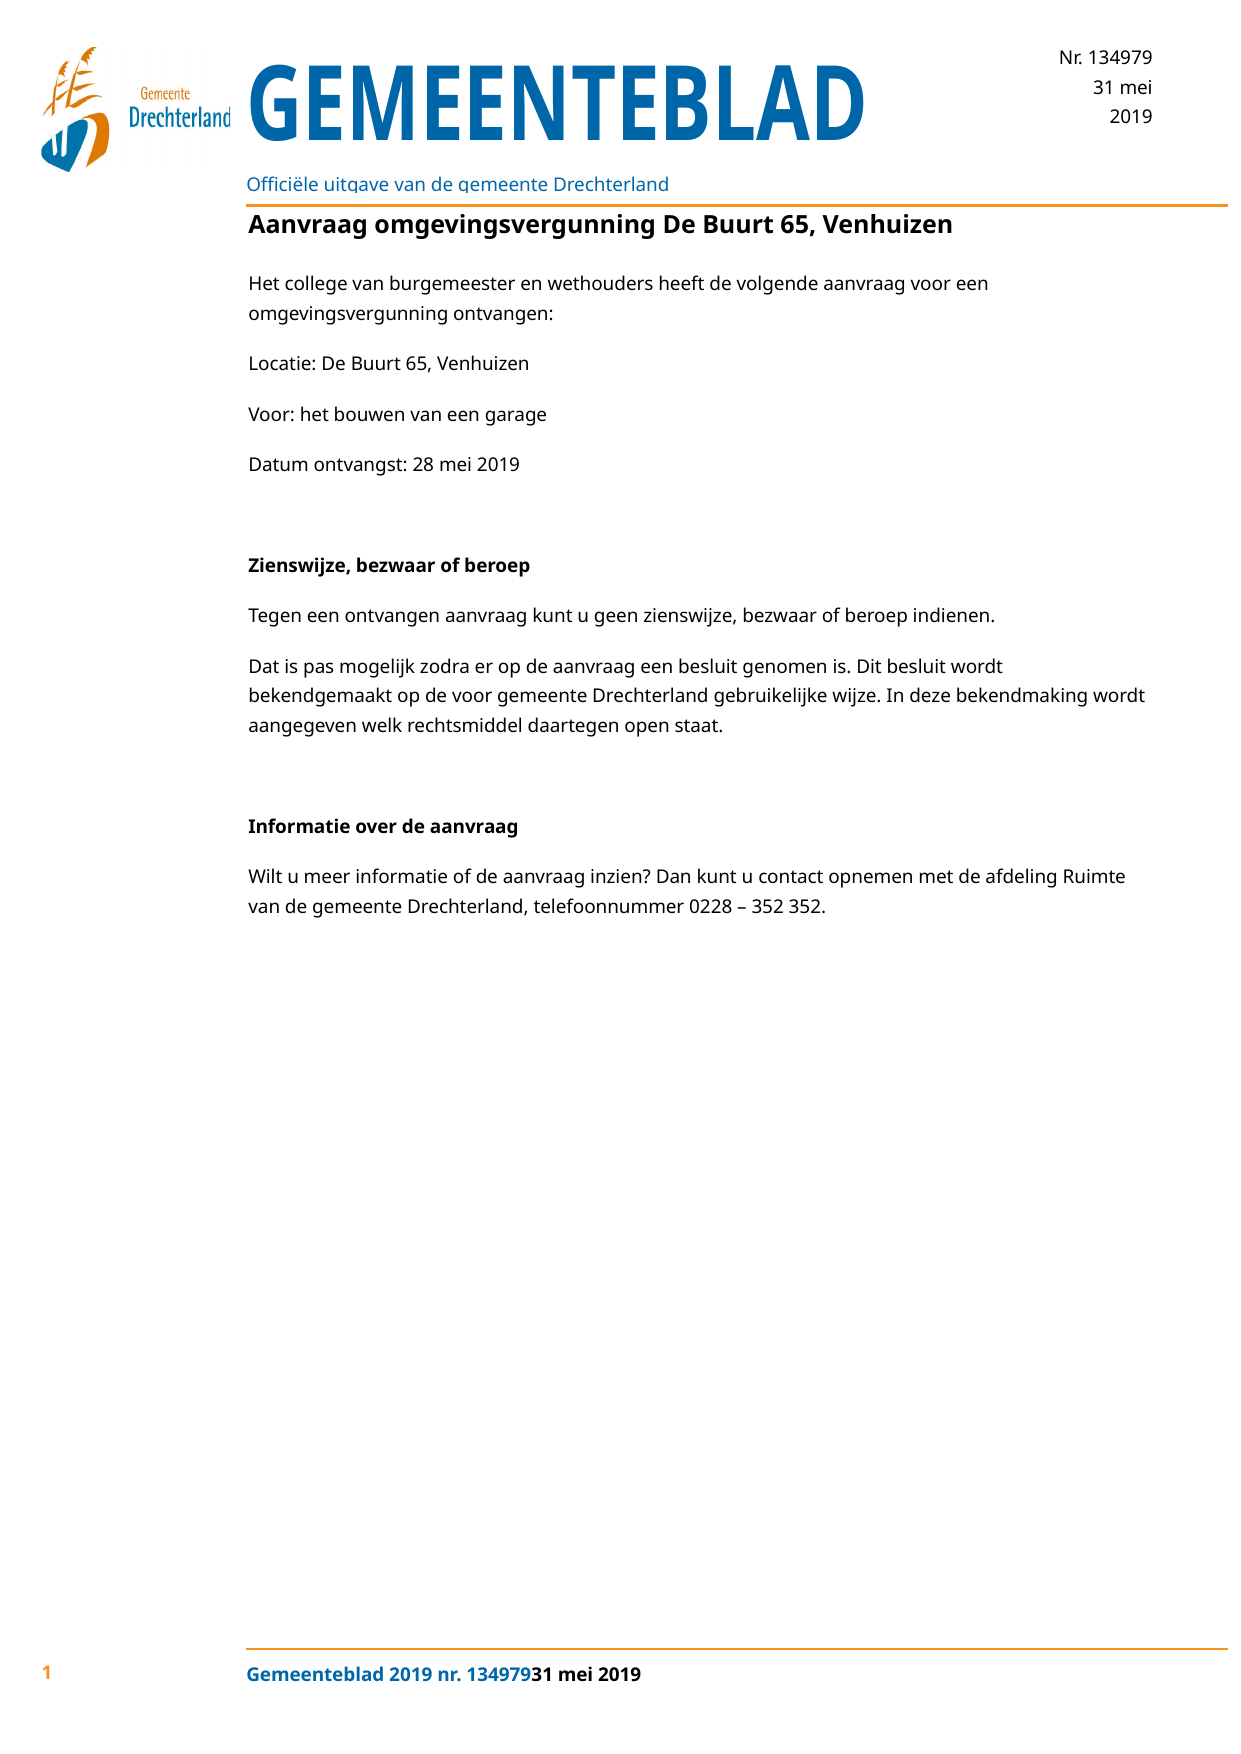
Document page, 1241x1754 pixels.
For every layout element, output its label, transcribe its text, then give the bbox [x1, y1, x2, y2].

text Aanvraag omgevingsvergunning De Buurt 65, Venhuizen [248, 207, 1152, 241]
text Wilt u meer informatie of de aanvraag inzien? Dan kunt u contact opnemen met de afdeling Ruimte van de gemeente Drechterland, telefoonnummer 0228 – 352 352. [248, 863, 1152, 918]
picture [41, 158, 64, 172]
text Locatie: De Buurt 65, Venhuizen [248, 350, 1152, 376]
picture [226, 115, 231, 124]
text Informatie over de aanvraag [248, 813, 1152, 838]
text Dat is pas mogelijk zodra er op de aanvraag een besluit genomen is. Dit besluit wordt bekendgemaakt op de voor gemeente Drechterland gebruikelijke wijze. In deze bekendmaking wordt aangegeven welk rechtsmiddel daartegen open staat. [248, 653, 1152, 738]
text Datum ontvangst: 28 mei 2019 [248, 451, 1152, 477]
text Zienswijze, bezwaar of beroep [248, 552, 1152, 578]
text Tegen een ontvangen aanvraag kunt u geen zienswijze, bezwaar of beroep indienen. [248, 602, 1152, 628]
text Voor: het bouwen van een garage [248, 401, 1152, 426]
picture [41, 47, 231, 172]
text Het college van burgemeester en wethouders heeft de volgende aanvraag voor een omgevingsvergunning ontvangen: [248, 270, 1152, 326]
